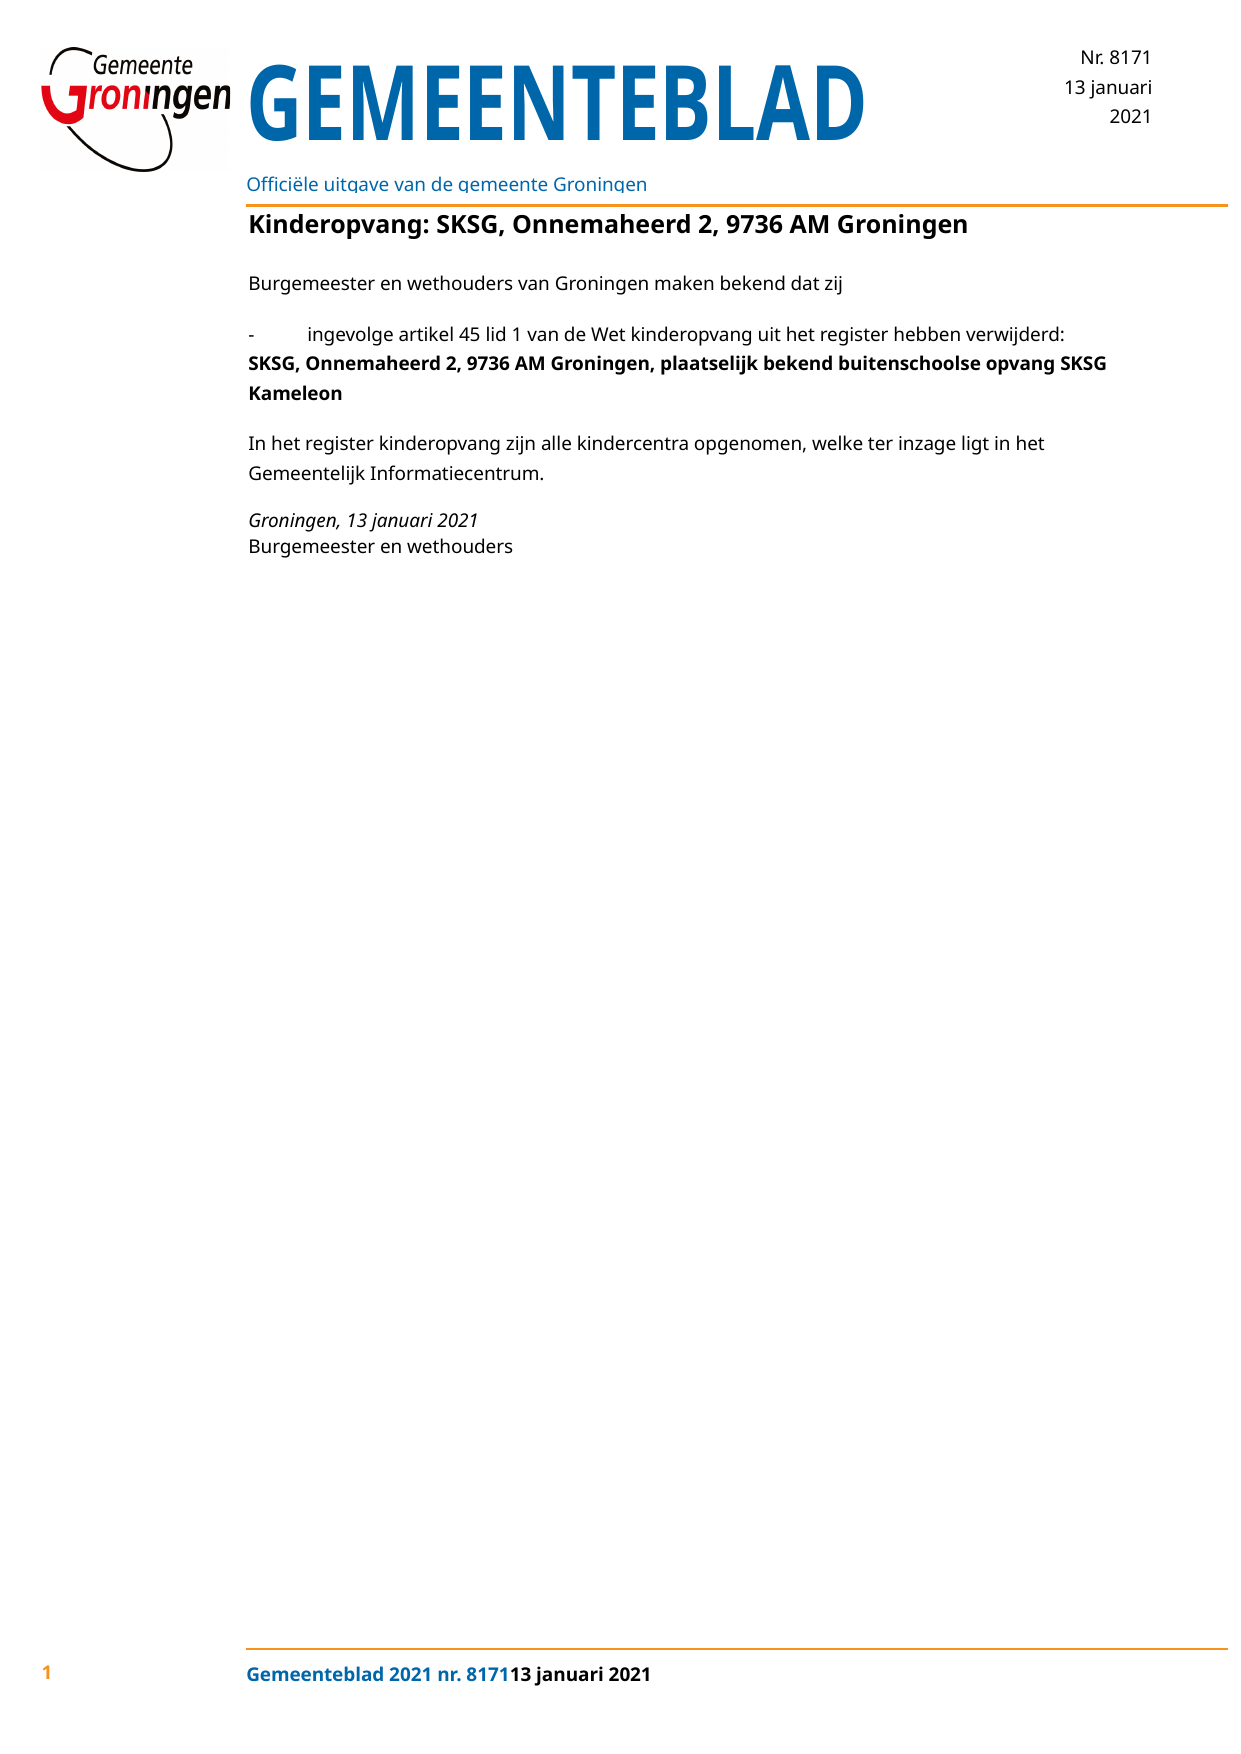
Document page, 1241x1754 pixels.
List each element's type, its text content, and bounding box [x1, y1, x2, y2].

text SKSG, Onnemaheerd 2, 9736 AM Groningen, plaatselijk bekend buitenschoolse opvang SKSG Kameleon [248, 350, 1152, 406]
text Kinderopvang: SKSG, Onnemaheerd 2, 9736 AM Groningen [248, 207, 1152, 241]
text Burgemeester en wethouders van Groningen maken bekend dat zij [248, 270, 1152, 296]
text In het register kinderopvang zijn alle kindercentra opgenomen, welke ter inzage ligt in het Gemeentelijk Informatiecentrum. [248, 430, 1152, 486]
text Burgemeester en wethouders [248, 533, 1152, 559]
list ingevolge artikel 45 lid 1 van de Wet kinderopvang uit het register hebben verwijderd: [248, 321, 1152, 346]
text Groningen, 13 januari 2021 [248, 508, 1152, 533]
picture [41, 47, 231, 172]
